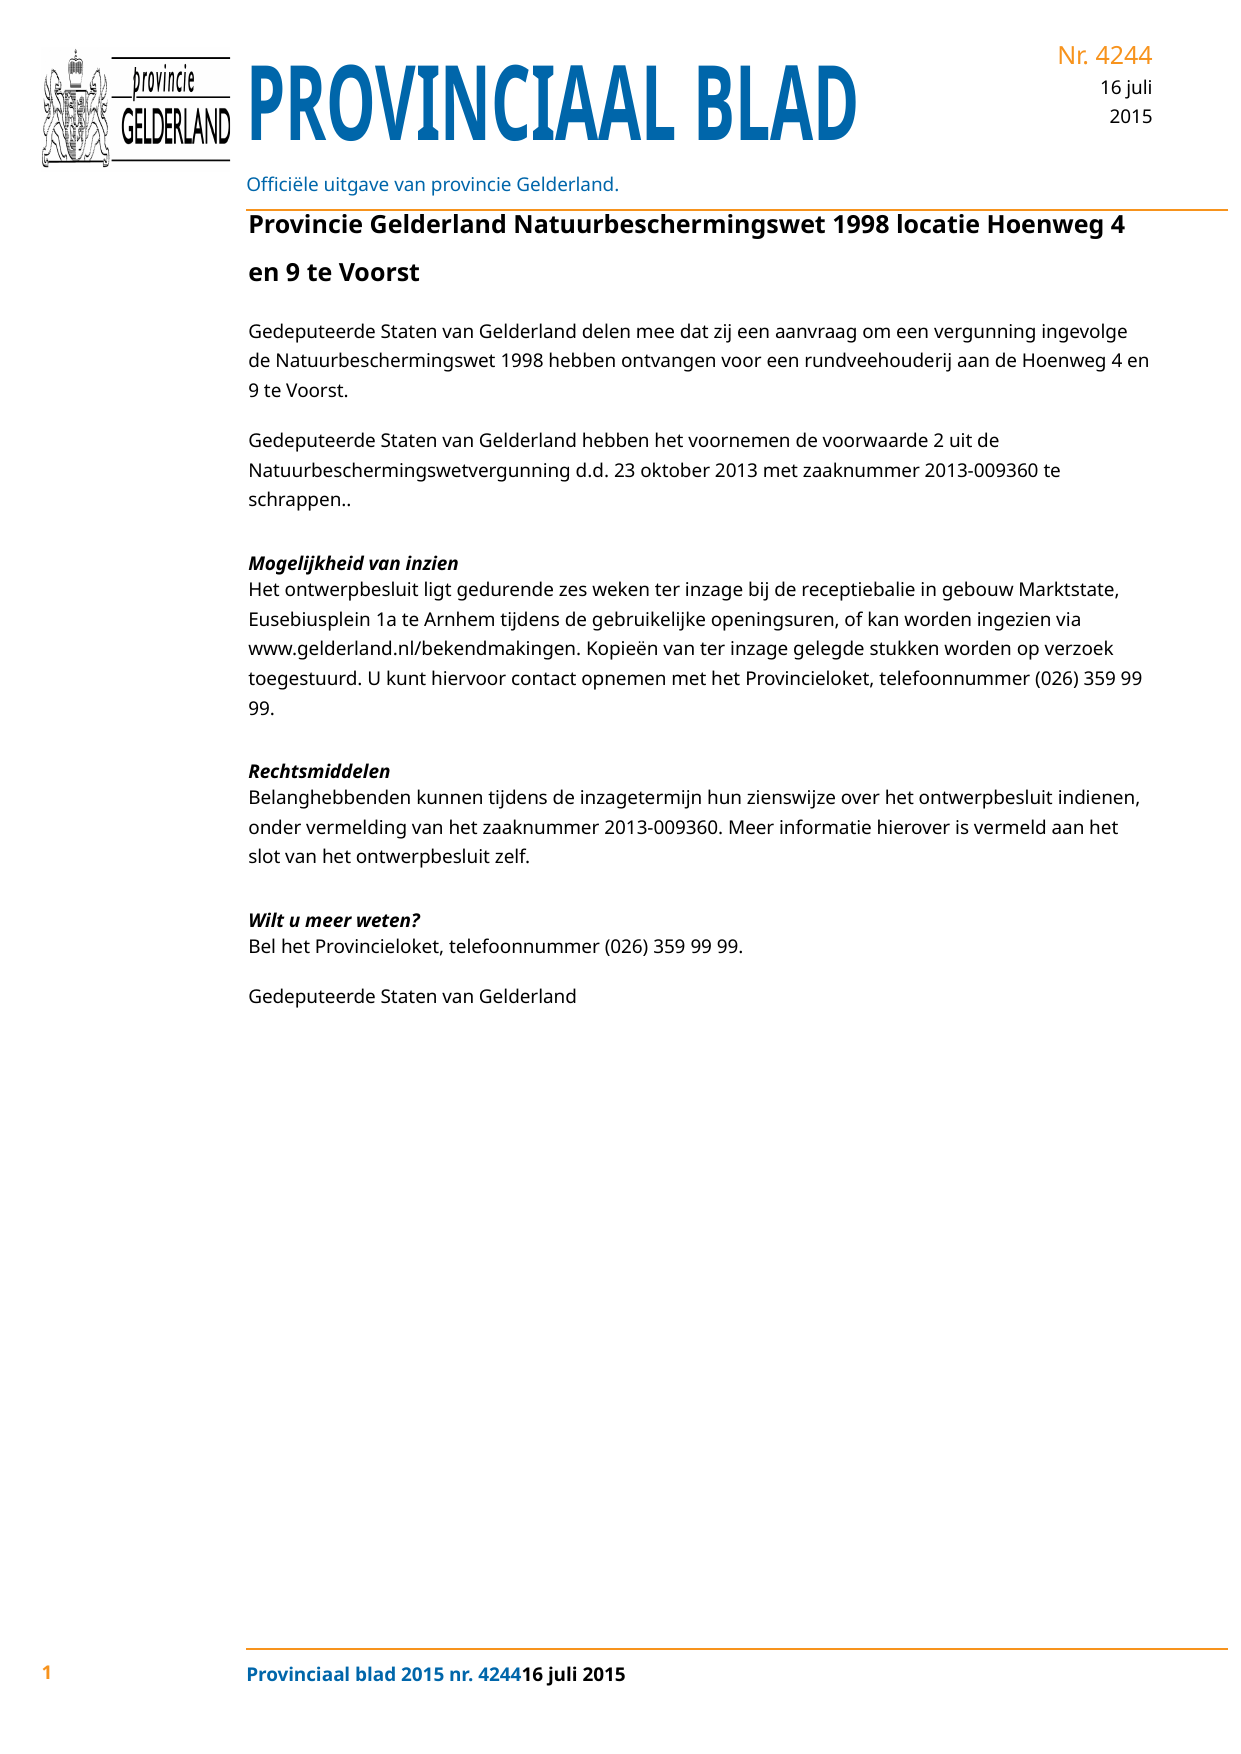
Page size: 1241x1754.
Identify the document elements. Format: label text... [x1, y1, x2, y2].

text Wilt u meer weten? [248, 907, 1152, 933]
text Het ontwerpbesluit ligt gedurende zes weken ter inzage bij de receptiebalie in gebouw Marktstate, Eusebiusplein 1a te Arnhem tijdens de gebruikelijke openingsuren, of kan worden ingezien via www.gelderland.nl/bekendmakingen. Kopieën van ter inzage gelegde stukken worden op verzoek toegestuurd. U kunt hiervoor contact opnemen met het Provincieloket, telefoonnummer (026) 359 99 99. [248, 576, 1152, 720]
text Gedeputeerde Staten van Gelderland [248, 984, 1152, 1009]
text Gedeputeerde Staten van Gelderland delen mee dat zij een aanvraag om een vergunning ingevolge de Natuurbeschermingswet 1998 hebben ontvangen voor een rundveehouderij aan de Hoenweg 4 en 9 te Voorst. [248, 318, 1152, 403]
text Mogelijkheid van inzien [248, 551, 1152, 576]
text Belanghebbenden kunnen tijdens de inzagetermijn hun zienswijze over het ontwerpbesluit indienen, onder vermelding van het zaaknummer 2013-009360. Meer informatie hierover is vermeld aan het slot van het ontwerpbesluit zelf. [248, 784, 1152, 869]
picture [41, 47, 231, 172]
text Gedeputeerde Staten van Gelderland hebben het voornemen de voorwaarde 2 uit de Natuurbeschermingswetvergunning d.d. 23 oktober 2013 met zaaknummer 2013-009360 te schrappen.. [248, 427, 1152, 512]
text Rechtsmiddelen [248, 759, 1152, 784]
text Bel het Provincieloket, telefoonnummer (026) 359 99 99. [248, 933, 1152, 959]
text Provincie Gelderland Natuurbeschermingswet 1998 locatie Hoenweg 4 en 9 te Voorst [248, 211, 1152, 288]
